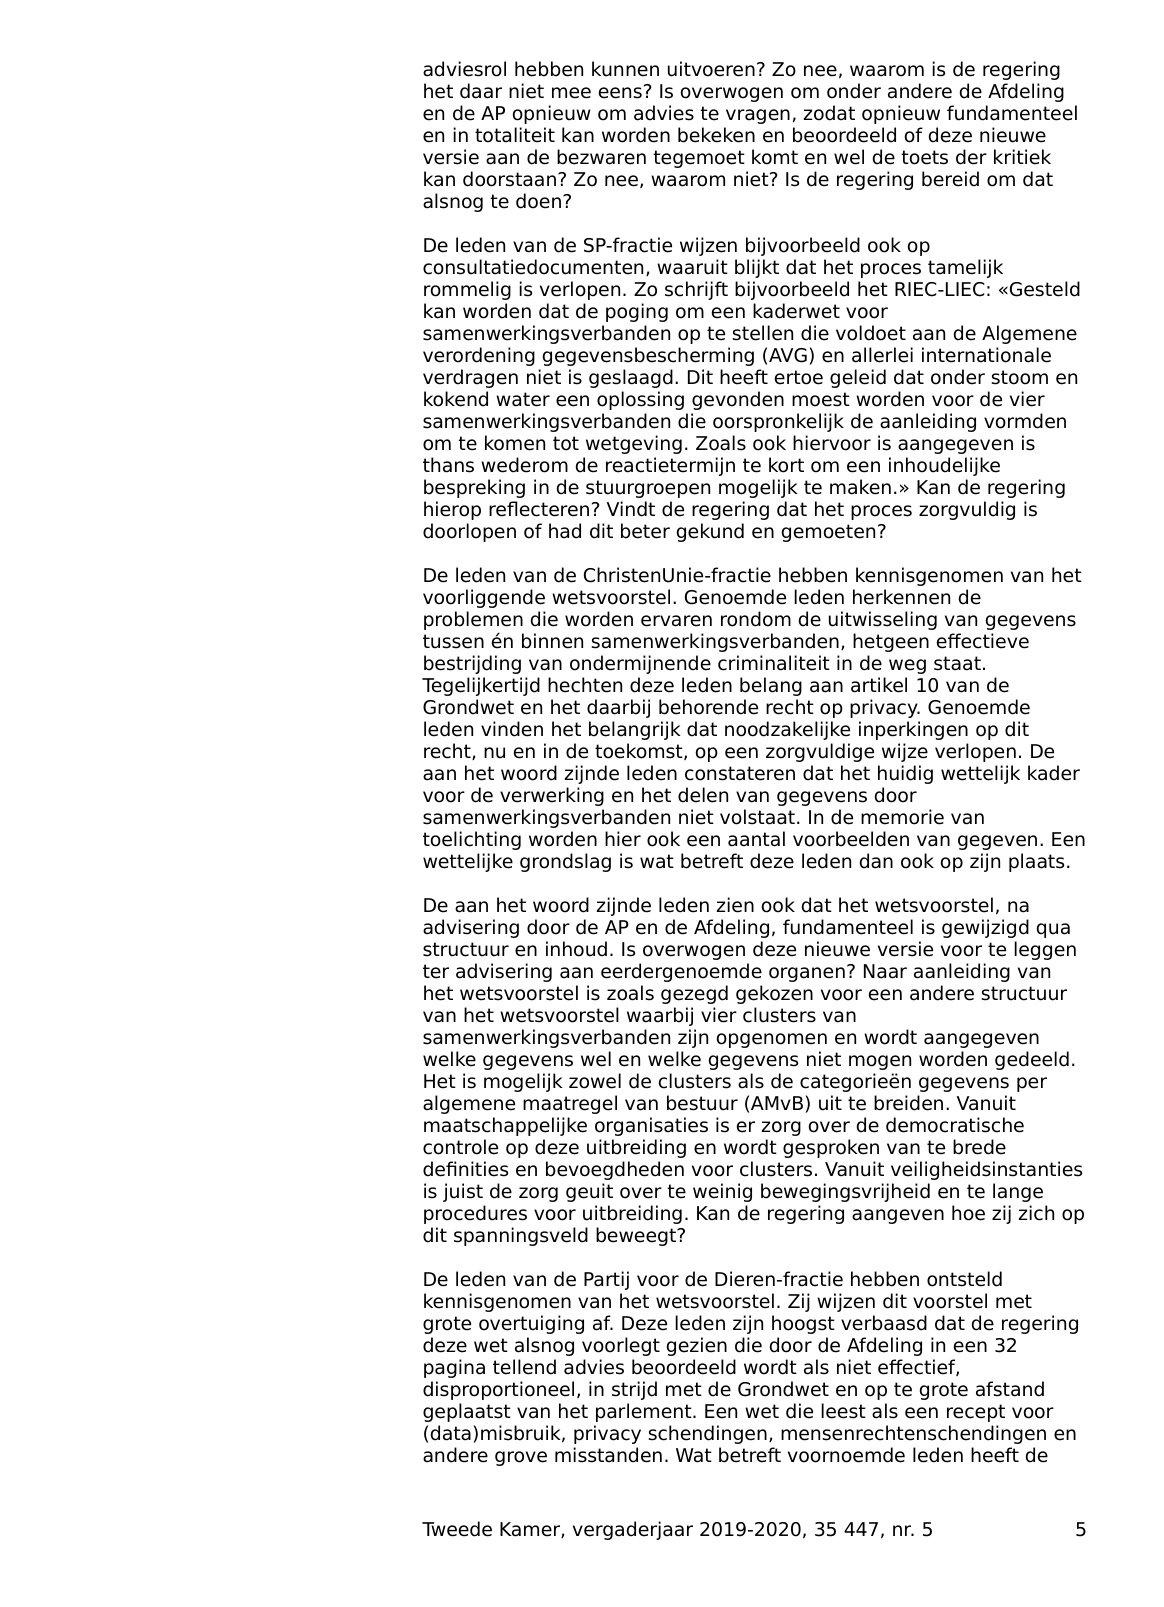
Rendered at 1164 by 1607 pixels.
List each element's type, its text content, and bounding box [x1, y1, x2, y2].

text De leden van de ChristenUnie-fractie hebben kennisgenomen van het voorliggende wetsvoorstel. Genoemde leden herkennen de problemen die worden ervaren rondom de uitwisseling van gegevens tussen én binnen samenwerkingsverbanden, hetgeen effectieve bestrijding van ondermijnende criminaliteit in de weg staat. Tegelijkertijd hechten deze leden belang aan artikel 10 van de Grondwet en het daarbij behorende recht op privacy. Genoemde leden vinden het belangrijk dat noodzakelijke inperkingen op dit recht, nu en in de toekomst, op een zorgvuldige wijze verlopen. De aan het woord zijnde leden constateren dat het huidig wettelijk kader voor de verwerking en het delen van gegevens door samenwerkingsverbanden niet volstaat. In de memorie van toelichting worden hier ook een aantal voorbeelden van gegeven. Een wettelijke grondslag is wat betreft deze leden dan ook op zijn plaats. [422, 565, 1087, 873]
text De leden van de Partij voor de Dieren-fractie hebben ontsteld kennisgenomen van het wetsvoorstel. Zij wijzen dit voorstel met grote overtuiging af. Deze leden zijn hoogst verbaasd dat de regering deze wet alsnog voorlegt gezien die door de Afdeling in een 32 pagina tellend advies beoordeeld wordt als niet effectief, disproportioneel, in strijd met de Grondwet en op te grote afstand geplaatst van het parlement. Een wet die leest als een recept voor (data)misbruik, privacy schendingen, mensenrechtenschendingen en andere grove misstanden. Wat betreft voornoemde leden heeft de [422, 1269, 1087, 1467]
text adviesrol hebben kunnen uitvoeren? Zo nee, waarom is de regering het daar niet mee eens? Is overwogen om onder andere de Afdeling en de AP opnieuw om advies te vragen, zodat opnieuw fundamenteel en in totaliteit kan worden bekeken en beoordeeld of deze nieuwe versie aan de bezwaren tegemoet komt en wel de toets der kritiek kan doorstaan? Zo nee, waarom niet? Is de regering bereid om dat alsnog te doen? [422, 59, 1087, 213]
text De leden van de SP-fractie wijzen bijvoorbeeld ook op consultatiedocumenten, waaruit blijkt dat het proces tamelijk rommelig is verlopen. Zo schrijft bijvoorbeeld het RIEC-LIEC: «Gesteld kan worden dat de poging om een kaderwet voor samenwerkingsverbanden op te stellen die voldoet aan de Algemene verordening gegevensbescherming (AVG) en allerlei internationale verdragen niet is geslaagd. Dit heeft ertoe geleid dat onder stoom en kokend water een oplossing gevonden moest worden voor de vier samenwerkingsverbanden die oorspronkelijk de aanleiding vormden om te komen tot wetgeving. Zoals ook hiervoor is aangegeven is thans wederom de reactietermijn te kort om een inhoudelijke bespreking in de stuurgroepen mogelijk te maken.» Kan de regering hierop reflecteren? Vindt de regering dat het proces zorgvuldig is doorlopen of had dit beter gekund en gemoeten? [422, 235, 1087, 543]
text De aan het woord zijnde leden zien ook dat het wetsvoorstel, na advisering door de AP en de Afdeling, fundamenteel is gewijzigd qua structuur en inhoud. Is overwogen deze nieuwe versie voor te leggen ter advisering aan eerdergenoemde organen? Naar aanleiding van het wetsvoorstel is zoals gezegd gekozen voor een andere structuur van het wetsvoorstel waarbij vier clusters van samenwerkingsverbanden zijn opgenomen en wordt aangegeven welke gegevens wel en welke gegevens niet mogen worden gedeeld. Het is mogelijk zowel de clusters als de categorieën gegevens per algemene maatregel van bestuur (AMvB) uit te breiden. Vanuit maatschappelijke organisaties is er zorg over de democratische controle op deze uitbreiding en wordt gesproken van te brede definities en bevoegdheden voor clusters. Vanuit veiligheidsinstanties is juist de zorg geuit over te weinig bewegingsvrijheid en te lange procedures voor uitbreiding. Kan de regering aangeven hoe zij zich op dit spanningsveld beweegt? [422, 895, 1087, 1247]
